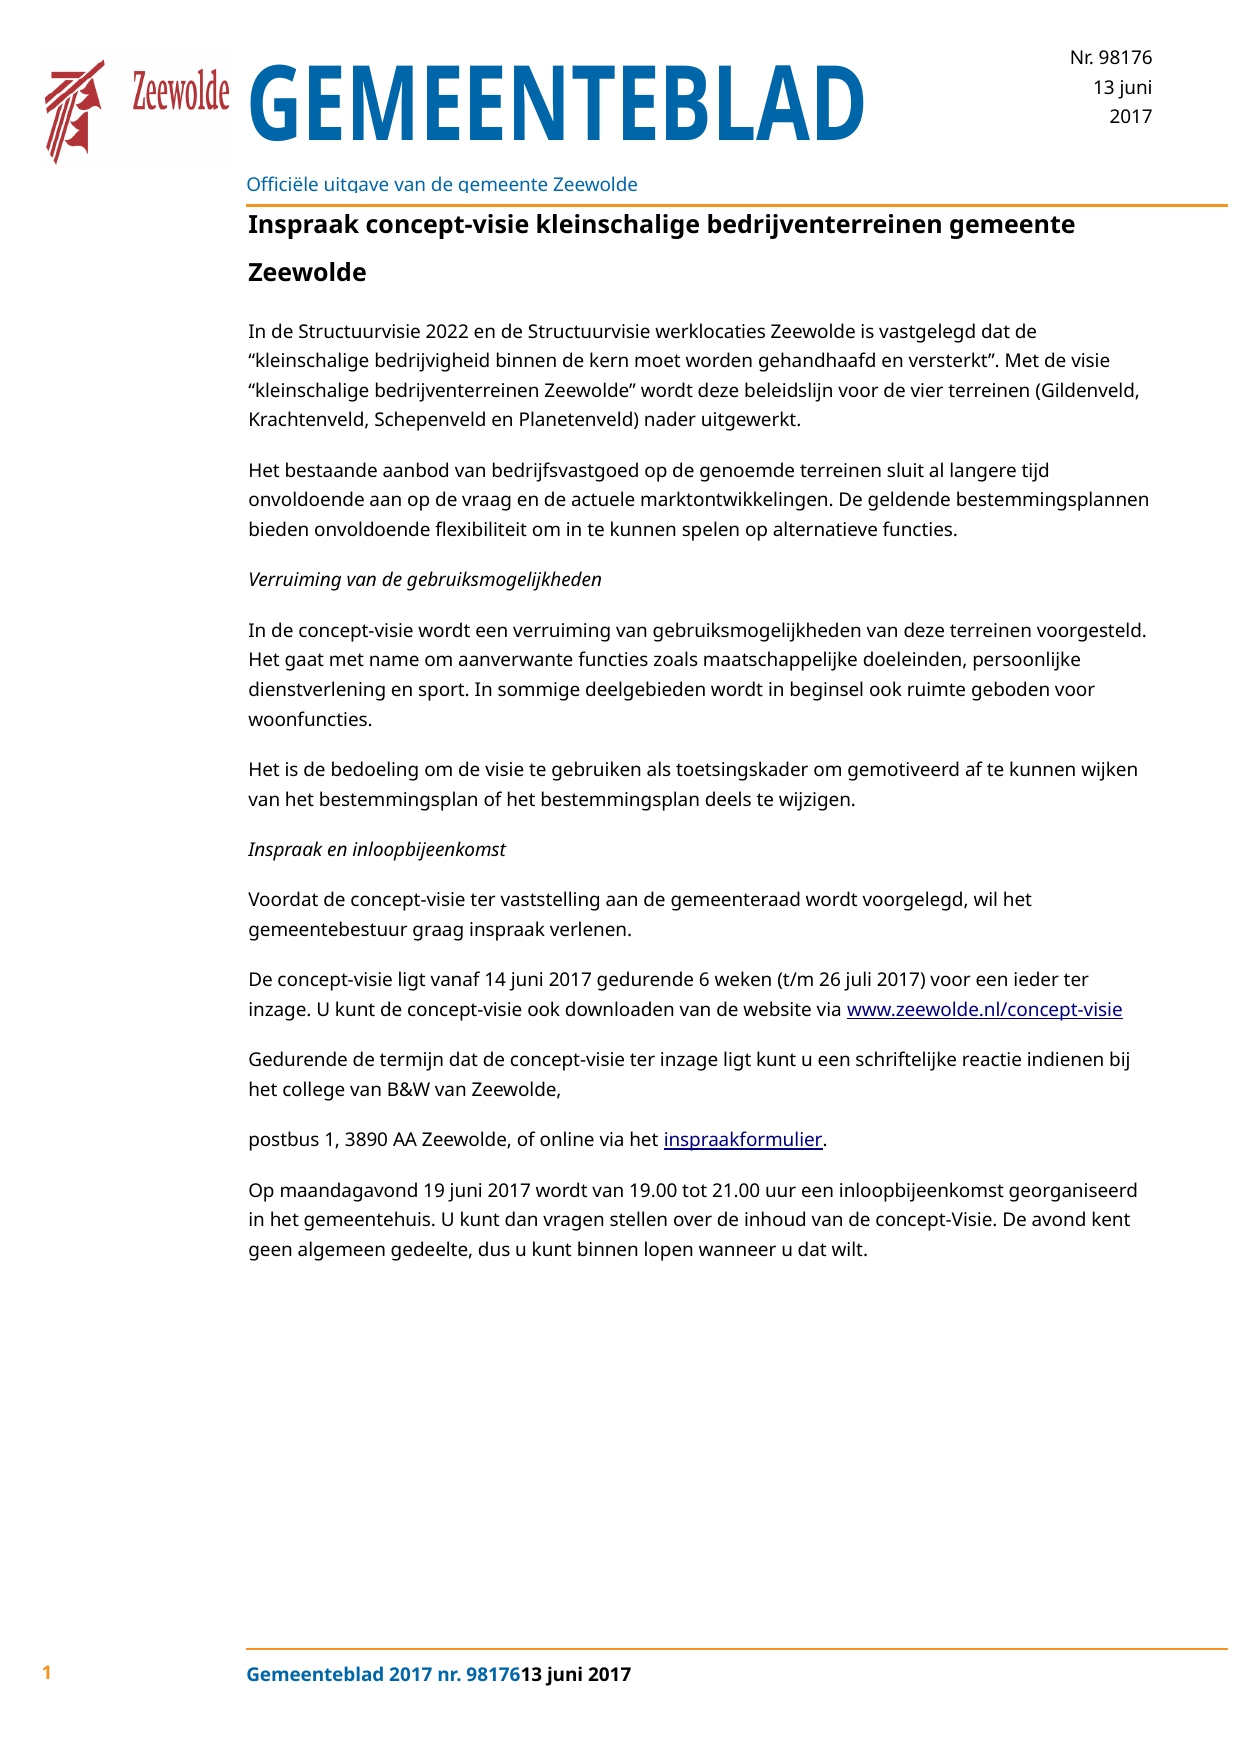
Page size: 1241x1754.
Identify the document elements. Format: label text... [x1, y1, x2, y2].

text In de concept-visie wordt een verruiming van gebruiksmogelijkheden van deze terreinen voorgesteld. Het gaat met name om aanverwante functies zoals maatschappelijke doeleinden, persoonlijke dienstverlening en sport. In sommige deelgebieden wordt in beginsel ook ruimte geboden voor woonfuncties. [248, 617, 1152, 732]
text Gedurende de termijn dat de concept-visie ter inzage ligt kunt u een schriftelijke reactie indienen bij het college van B&W van Zeewolde, [248, 1047, 1152, 1102]
text Op maandagavond 19 juni 2017 wordt van 19.00 tot 21.00 uur een inloopbijeenkomst georganiseerd in het gemeentehuis. U kunt dan vragen stellen over de inhoud van de concept-Visie. De avond kent geen algemeen gedeelte, dus u kunt binnen lopen wanneer u dat wilt. [248, 1177, 1152, 1262]
text Verruiming van de gebruiksmogelijkheden [248, 567, 1152, 592]
text In de Structuurvisie 2022 en de Structuurvisie werklocaties Zeewolde is vastgelegd dat de “kleinschalige bedrijvigheid binnen de kern moet worden gehandhaafd en versterkt”. Met de visie “kleinschalige bedrijventerreinen Zeewolde” wordt deze beleidslijn voor de vier terreinen (Gildenveld, Krachtenveld, Schepenveld en Planetenveld) nader uitgewerkt. [248, 318, 1152, 432]
text Inspraak en inloopbijeenkomst [248, 836, 1152, 862]
picture [41, 47, 231, 172]
text Inspraak concept-visie kleinschalige bedrijventerreinen gemeente Zeewolde [248, 207, 1152, 288]
text De concept-visie ligt vanaf 14 juni 2017 gedurende 6 weken (t/m 26 juli 2017) voor een ieder ter inzage. U kunt de concept-visie ook downloaden van de website via www.zeewolde.nl/concept-visie [248, 967, 1152, 1022]
text Voordat de concept-visie ter vaststelling aan de gemeenteraad wordt voorgelegd, wil het gemeentebestuur graag inspraak verlenen. [248, 887, 1152, 942]
text postbus 1, 3890 AA Zeewolde, of online via het inspraakformulier. [248, 1127, 1152, 1152]
text Het bestaande aanbod van bedrijfsvastgoed op de genoemde terreinen sluit al langere tijd onvoldoende aan op de vraag en de actuele marktontwikkelingen. De geldende bestemmingsplannen bieden onvoldoende flexibiliteit om in te kunnen spelen op alternatieve functies. [248, 457, 1152, 542]
text Het is de bedoeling om de visie te gebruiken als toetsingskader om gemotiveerd af te kunnen wijken van het bestemmingsplan of het bestemmingsplan deels te wijzigen. [248, 756, 1152, 812]
